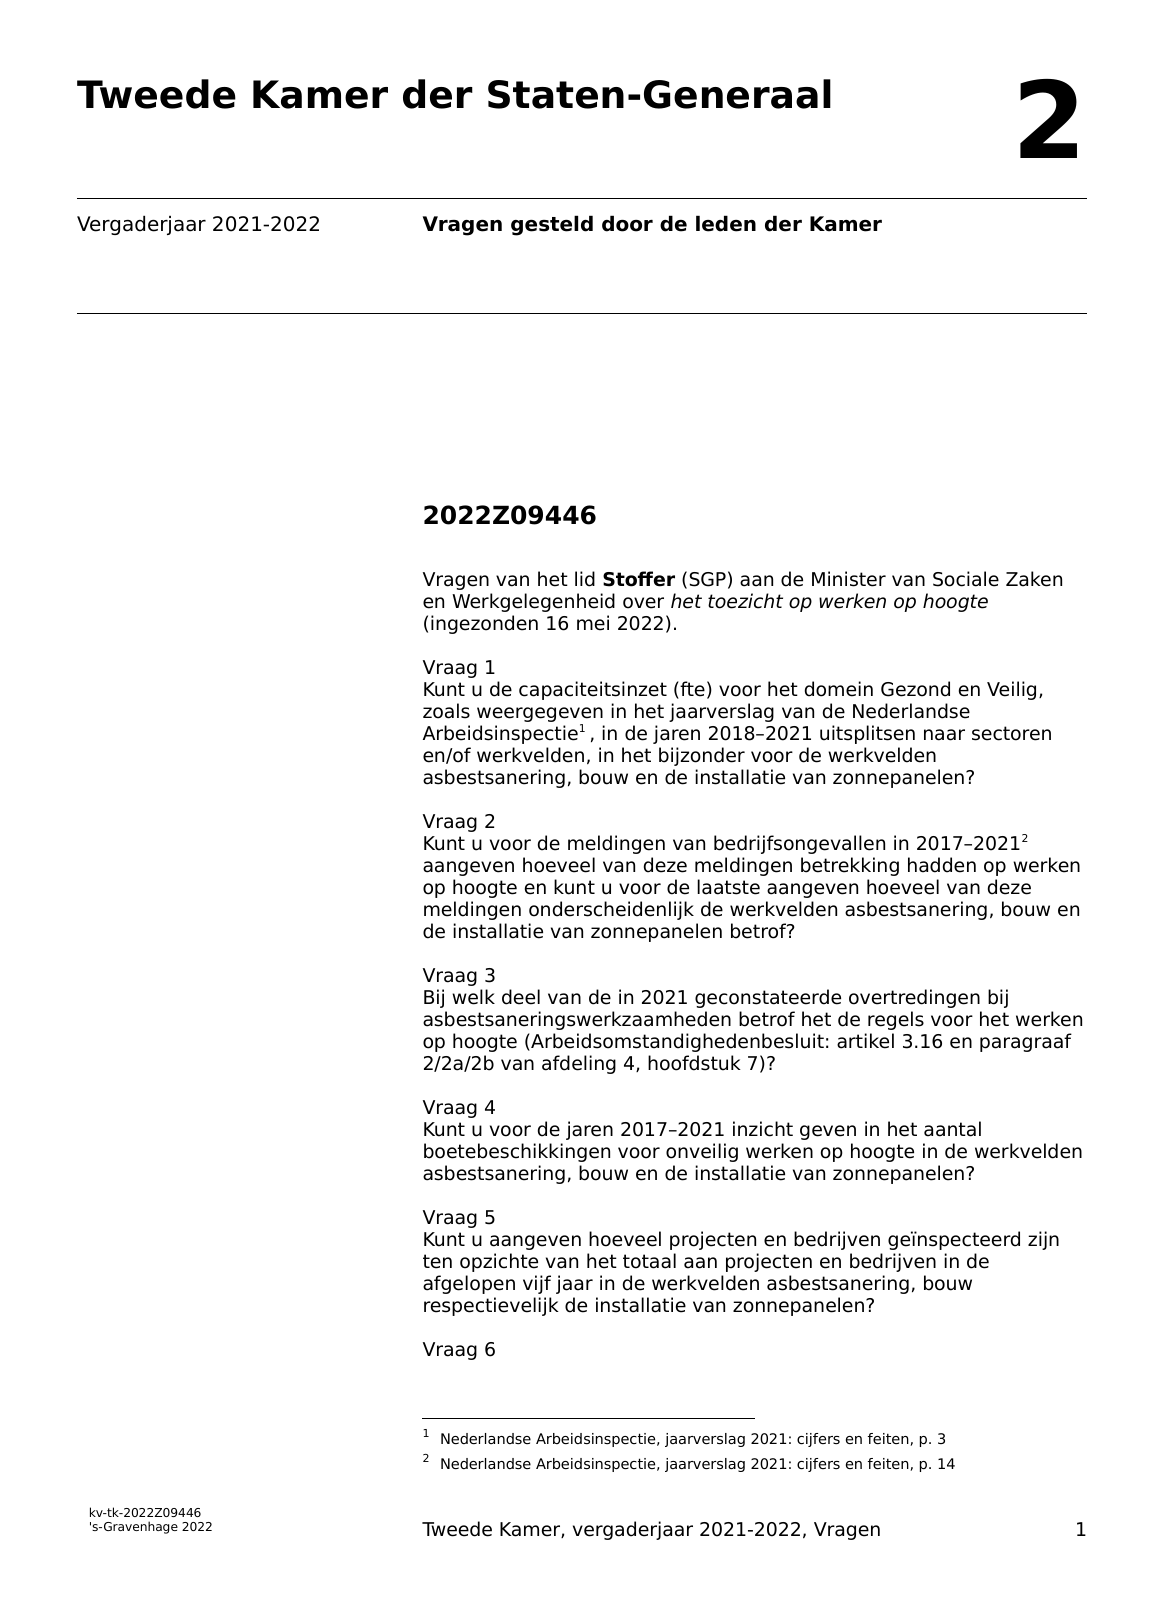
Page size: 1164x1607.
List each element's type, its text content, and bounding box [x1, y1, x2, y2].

text Vraag 6 [422, 1339, 1087, 1361]
text Kunt u voor de jaren 2017–2021 inzicht geven in het aantal boetebeschikkingen voor onveilig werken op hoogte in de werkvelden asbestsanering, bouw en de installatie van zonnepanelen? [422, 1119, 1087, 1185]
text Kunt u voor de meldingen van bedrijfsongevallen in 2017–2021 aangeven hoeveel van deze meldingen betrekking hadden op werken op hoogte en kunt u voor de laatste aangeven hoeveel van deze meldingen onderscheidenlijk de werkvelden asbestsanering, bouw en de installatie van zonnepanelen betrof? [422, 833, 1087, 943]
text Vraag 2 [422, 811, 1087, 833]
text Vraag 1 [422, 657, 1087, 679]
text kv-tk-2022Z09446 [88, 1506, 323, 1520]
text Kunt u aangeven hoeveel projecten en bedrijven geïnspecteerd zijn ten opzichte van het totaal aan projecten en bedrijven in de afgelopen vijf jaar in de werkvelden asbestsanering, bouw respectievelijk de installatie van zonnepanelen? [422, 1229, 1087, 1317]
text Vraag 3 [422, 965, 1087, 987]
text Vragen van het lid Stoffer (SGP) aan de Minister van Sociale Zaken en Werkgelegenheid over het toezicht op werken op hoogte (ingezonden 16 mei 2022). [422, 569, 1087, 635]
table_header Tweede Kamer der Staten-Generaal [77, 59, 886, 198]
text Kunt u de capaciteitsinzet (fte) voor het domein Gezond en Veilig, zoals weergegeven in het jaarverslag van de Nederlandse Arbeidsinspectie, in de jaren 2018–2021 uitsplitsen naar sectoren en/of werkvelden, in het bijzonder voor de werkvelden asbestsanering, bouw en de installatie van zonnepanelen? [422, 679, 1087, 789]
text Nederlandse Arbeidsinspectie, jaarverslag 2021: cijfers en feiten, p. 3 [422, 1427, 1087, 1449]
text Bij welk deel van de in 2021 geconstateerde overtredingen bij asbestsaneringswerkzaamheden betrof het de regels voor het werken op hoogte (Arbeidsomstandighedenbesluit: artikel 3.16 en paragraaf 2/2a/2b van afdeling 4, hoofdstuk 7)? [422, 987, 1087, 1075]
table_header 2 [886, 59, 1087, 198]
text Nederlandse Arbeidsinspectie, jaarverslag 2021: cijfers en feiten, p. 14 [422, 1452, 1087, 1474]
text Vraag 4 [422, 1097, 1087, 1119]
text 2022Z09446 [422, 501, 1087, 531]
table_cell Vergaderjaar 2021-2022 [77, 199, 422, 313]
table_cell Vragen gesteld door de leden der Kamer [422, 199, 1087, 313]
text Vraag 5 [422, 1207, 1087, 1229]
text 's-Gravenhage 2022 [88, 1520, 323, 1534]
